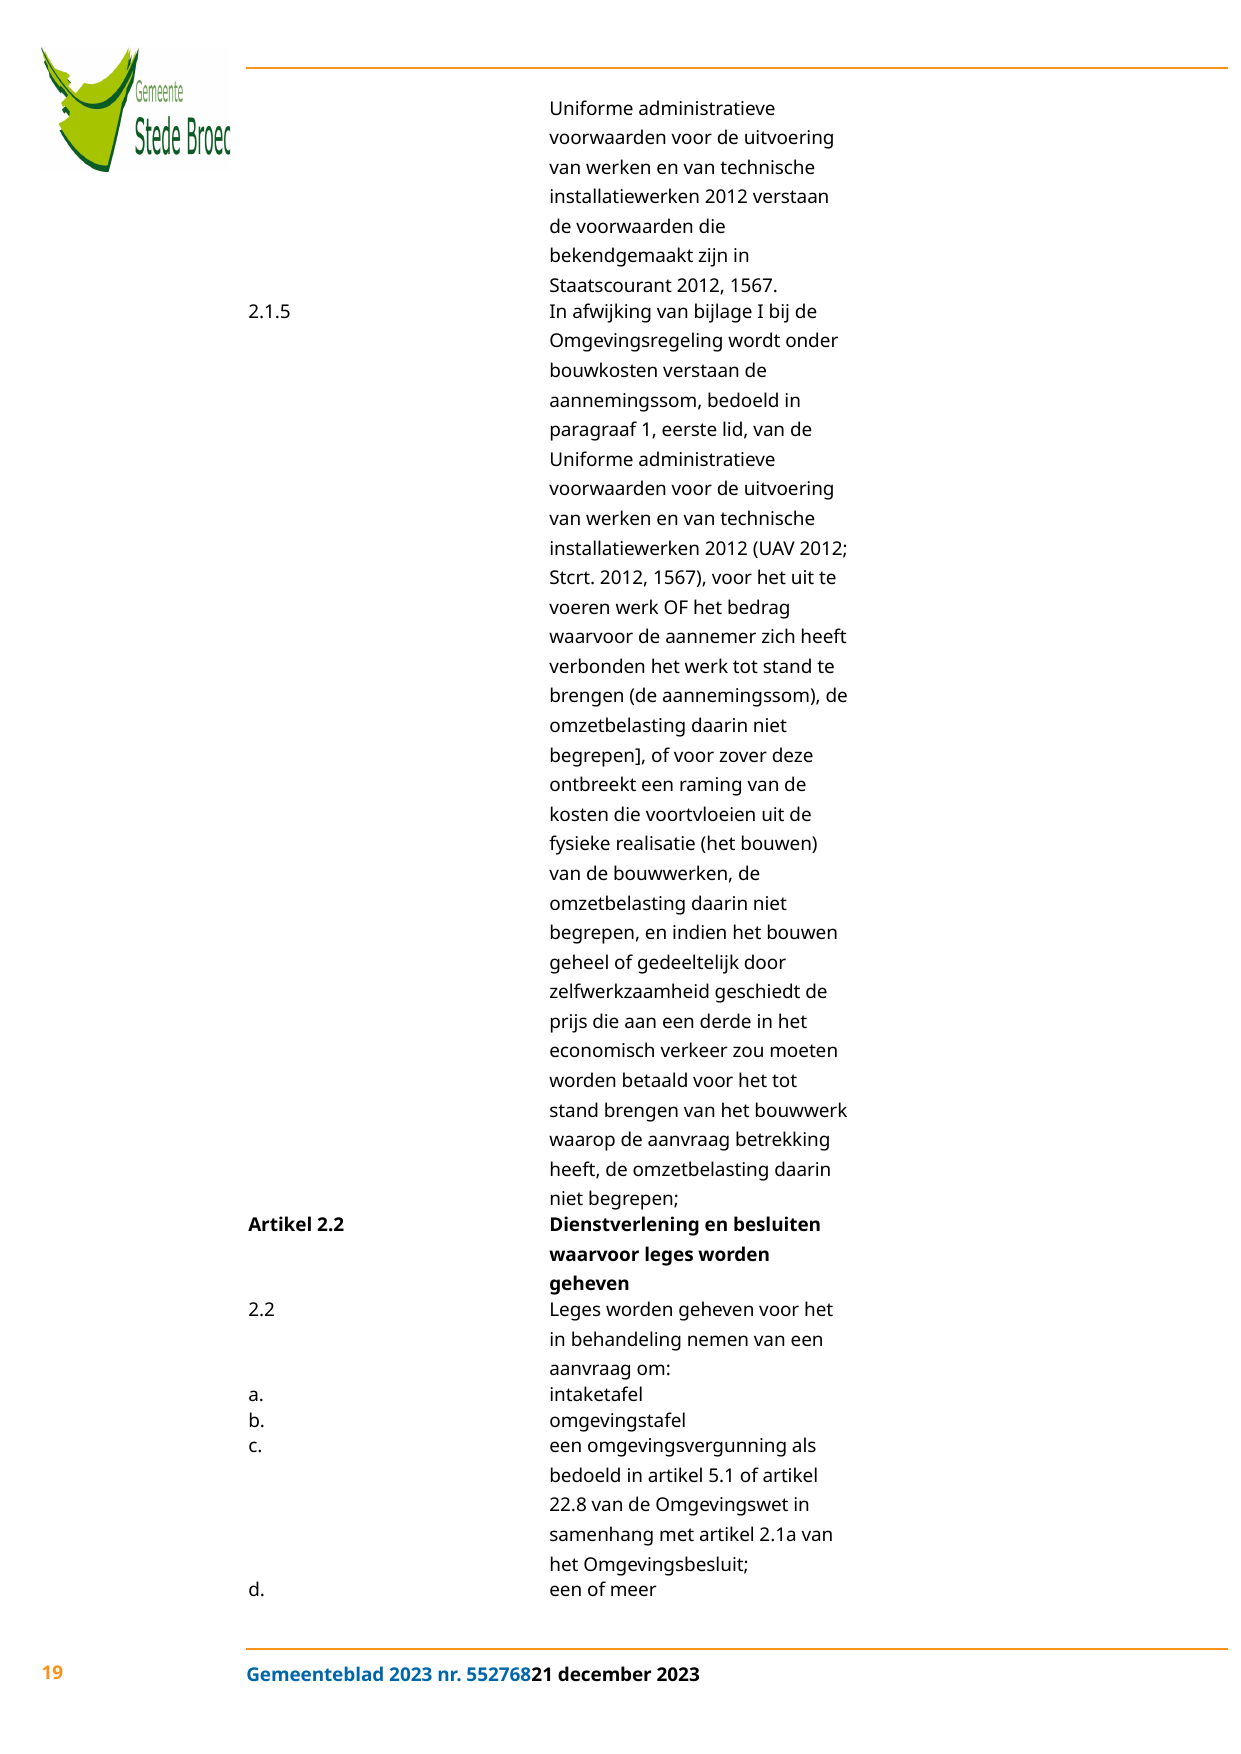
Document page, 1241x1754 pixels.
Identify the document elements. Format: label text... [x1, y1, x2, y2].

table_cell Uniforme administratieve voorwaarden voor de uitvoering van werken en van technische installatiewerken 2012 verstaan de voorwaarden die bekendgemaakt zijn in Staatscourant 2012, 1567. [549, 95, 850, 298]
picture [41, 47, 231, 172]
table_cell c. [248, 1433, 549, 1577]
table_cell intaketafel [549, 1381, 850, 1407]
table_cell [850, 1433, 1152, 1577]
table_cell 2.2 [248, 1296, 549, 1381]
table_cell [850, 1296, 1152, 1381]
table_cell a. [248, 1381, 549, 1407]
table_cell Leges worden geheven voor het in behandeling nemen van een aanvraag om: [549, 1296, 850, 1381]
table_cell [248, 95, 549, 298]
table_cell [850, 298, 1152, 1211]
table_cell [850, 1211, 1152, 1296]
table_cell d. [248, 1577, 549, 1602]
table_cell [850, 1577, 1152, 1602]
table_cell In afwijking van bijlage I bij de Omgevingsregeling wordt onder bouwkosten verstaan de aannemingssom, bedoeld in paragraaf 1, eerste lid, van de Uniforme administratieve voorwaarden voor de uitvoering van werken en van technische installatiewerken 2012 (UAV 2012; Stcrt. 2012, 1567), voor het uit te voeren werk OF het bedrag waarvoor de aannemer zich heeft verbonden het werk tot stand te brengen (de aannemingssom), de omzetbelasting daarin niet begrepen], of voor zover deze ontbreekt een raming van de kosten die voortvloeien uit de fysieke realisatie (het bouwen) van de bouwwerken, de omzetbelasting daarin niet begrepen, en indien het bouwen geheel of gedeeltelijk door zelfwerkzaamheid geschiedt de prijs die aan een derde in het economisch verkeer zou moeten worden betaald voor het tot stand brengen van het bouwwerk waarop de aanvraag betrekking heeft, de omzetbelasting daarin niet begrepen; [549, 298, 850, 1211]
table_cell een omgevingsvergunning als bedoeld in artikel 5.1 of artikel 22.8 van de Omgevingswet in samenhang met artikel 2.1a van het Omgevingsbesluit; [549, 1433, 850, 1577]
table_cell [850, 95, 1152, 298]
table_cell Artikel 2.2 [248, 1211, 549, 1296]
table_cell [850, 1407, 1152, 1432]
table_cell een of meer [549, 1577, 850, 1602]
table_cell Dienstverlening en besluiten waarvoor leges worden geheven [549, 1211, 850, 1296]
table_cell omgevingstafel [549, 1407, 850, 1432]
table_cell b. [248, 1407, 549, 1432]
table_cell [850, 1381, 1152, 1407]
table_cell 2.1.5 [248, 298, 549, 1211]
